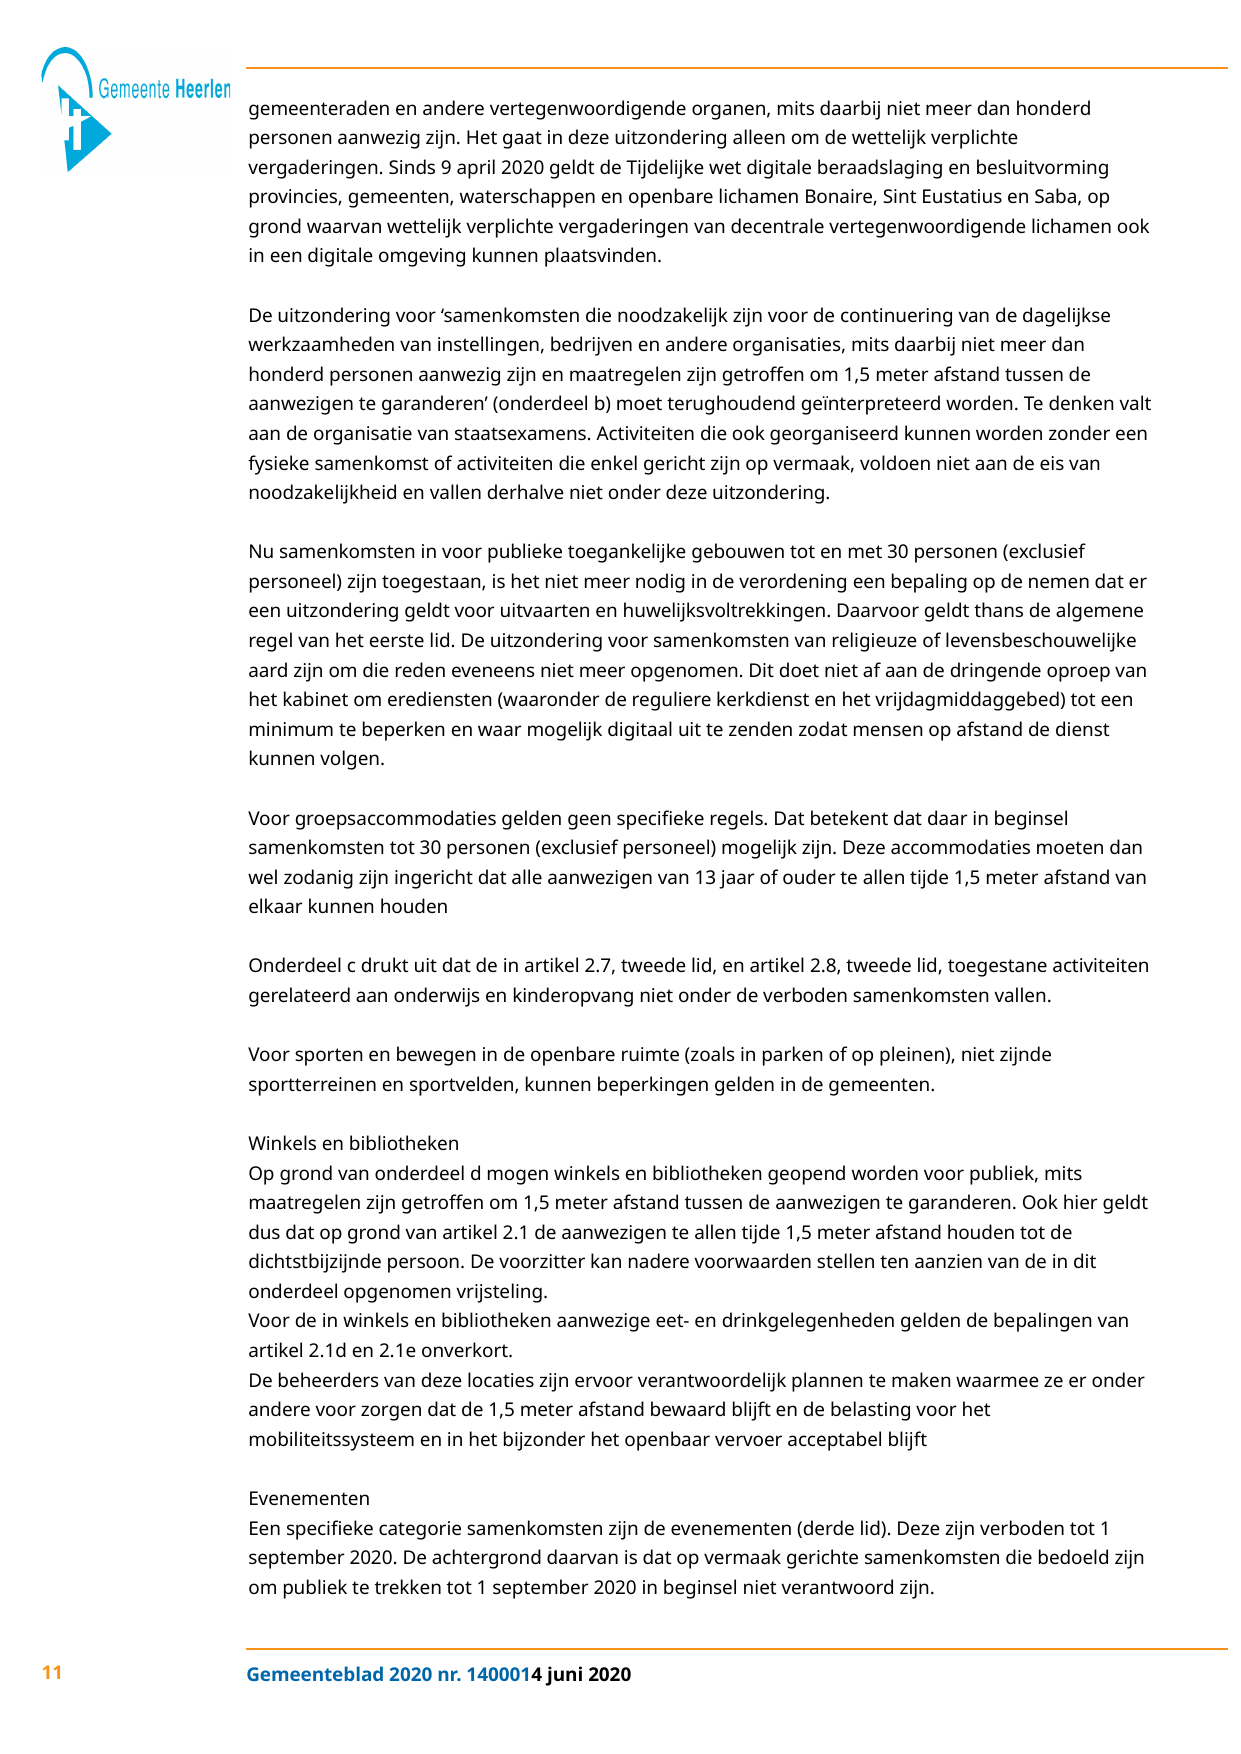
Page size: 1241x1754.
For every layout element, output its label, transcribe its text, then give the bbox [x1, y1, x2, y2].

text Voor groepsaccommodaties gelden geen specifieke regels. Dat betekent dat daar in beginsel samenkomsten tot 30 personen (exclusief personeel) mogelijk zijn. Deze accommodaties moeten dan wel zodanig zijn ingericht dat alle aanwezigen van 13 jaar of ouder te allen tijde 1,5 meter afstand van elkaar kunnen houden [248, 805, 1152, 919]
text Op grond van onderdeel d mogen winkels en bibliotheken geopend worden voor publiek, mits maatregelen zijn getroffen om 1,5 meter afstand tussen de aanwezigen te garanderen. Ook hier geldt dus dat op grond van artikel 2.1 de aanwezigen te allen tijde 1,5 meter afstand houden tot de dichtstbijzijnde persoon. De voorzitter kan nadere voorwaarden stellen ten aanzien van de in dit onderdeel opgenomen vrijsteling. [248, 1160, 1152, 1304]
text Voor de in winkels en bibliotheken aanwezige eet- en drinkgelegenheden gelden de bepalingen van artikel 2.1d en 2.1e onverkort. [248, 1308, 1152, 1363]
text Een specifieke categorie samenkomsten zijn de evenementen (derde lid). Deze zijn verboden tot 1 september 2020. De achtergrond daarvan is dat op vermaak gerichte samenkomsten die bedoeld zijn om publiek te trekken tot 1 september 2020 in beginsel niet verantwoord zijn. [248, 1515, 1152, 1600]
text De uitzondering voor ‘samenkomsten die noodzakelijk zijn voor de continuering van de dagelijkse werkzaamheden van instellingen, bedrijven en andere organisaties, mits daarbij niet meer dan honderd personen aanwezig zijn en maatregelen zijn getroffen om 1,5 meter afstand tussen de aanwezigen te garanderen’ (onderdeel b) moet terughoudend geïnterpreteerd worden. Te denken valt aan de organisatie van staatsexamens. Activiteiten die ook georganiseerd kunnen worden zonder een fysieke samenkomst of activiteiten die enkel gericht zijn op vermaak, voldoen niet aan de eis van noodzakelijkheid en vallen derhalve niet onder deze uitzondering. [248, 302, 1152, 505]
text Voor sporten en bewegen in de openbare ruimte (zoals in parken of op pleinen), niet zijnde sportterreinen en sportvelden, kunnen beperkingen gelden in de gemeenten. [248, 1041, 1152, 1097]
picture [41, 47, 231, 172]
text gemeenteraden en andere vertegenwoordigende organen, mits daarbij niet meer dan honderd personen aanwezig zijn. Het gaat in deze uitzondering alleen om de wettelijk verplichte vergaderingen. Sinds 9 april 2020 geldt de Tijdelijke wet digitale beraadslaging en besluitvorming provincies, gemeenten, waterschappen en openbare lichamen Bonaire, Sint Eustatius en Saba, op grond waarvan wettelijk verplichte vergaderingen van decentrale vertegenwoordigende lichamen ook in een digitale omgeving kunnen plaatsvinden. [248, 95, 1152, 268]
text Nu samenkomsten in voor publieke toegankelijke gebouwen tot en met 30 personen (exclusief personeel) zijn toegestaan, is het niet meer nodig in de verordening een bepaling op de nemen dat er een uitzondering geldt voor uitvaarten en huwelijksvoltrekkingen. Daarvoor geldt thans de algemene regel van het eerste lid. De uitzondering voor samenkomsten van religieuze of levensbeschouwelijke aard zijn om die reden eveneens niet meer opgenomen. Dit doet niet af aan de dringende oproep van het kabinet om erediensten (waaronder de reguliere kerkdienst en het vrijdagmiddaggebed) tot een minimum te beperken en waar mogelijk digitaal uit te zenden zodat mensen op afstand de dienst kunnen volgen. [248, 538, 1152, 771]
text Evenementen [248, 1485, 1152, 1511]
text De beheerders van deze locaties zijn ervoor verantwoordelijk plannen te maken waarmee ze er onder andere voor zorgen dat de 1,5 meter afstand bewaard blijft en de belasting voor het mobiliteitssysteem en in het bijzonder het openbaar vervoer acceptabel blijft [248, 1367, 1152, 1452]
picture [41, 47, 59, 70]
text Winkels en bibliotheken [248, 1130, 1152, 1156]
text Onderdeel c drukt uit dat de in artikel 2.7, tweede lid, en artikel 2.8, tweede lid, toegestane activiteiten gerelateerd aan onderwijs en kinderopvang niet onder de verboden samenkomsten vallen. [248, 953, 1152, 1008]
